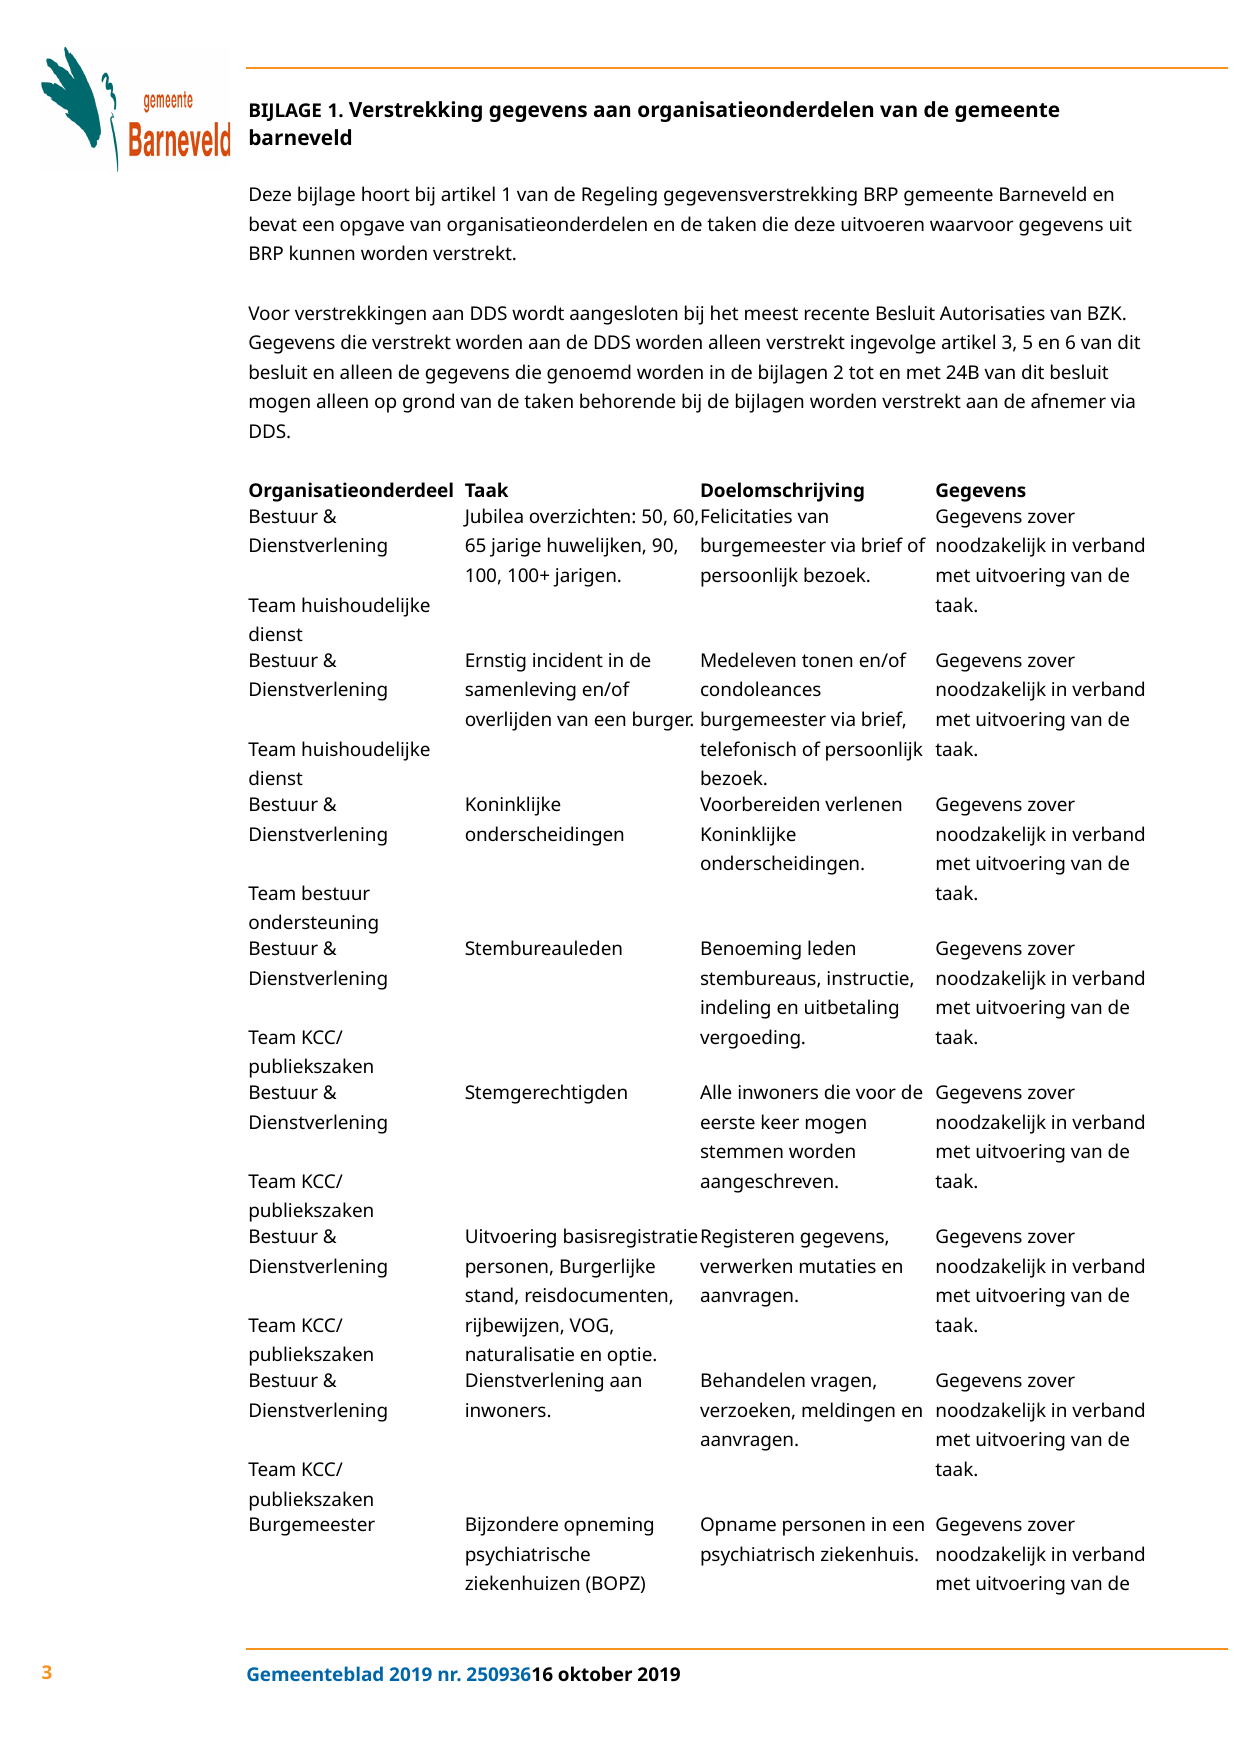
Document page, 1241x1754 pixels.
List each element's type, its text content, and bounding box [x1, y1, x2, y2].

table_cell Benoeming leden stembureaus, instructie, indeling en uitbetaling vergoeding. [700, 935, 935, 1079]
table_cell Bestuur & Dienstverlening Team KCC/ publiekszaken [248, 935, 464, 1079]
table_cell Bestuur & Dienstverlening Team huishoudelijke dienst [248, 647, 464, 791]
table_cell Gegevens zover noodzakelijk in verband met uitvoering van de taak. [935, 503, 1152, 647]
table_cell Bestuur & Dienstverlening Team bestuur ondersteuning [248, 791, 464, 935]
text BIJLAGE 1. Verstrekking gegevens aan organisatieonderdelen van de gemeente barneveld [248, 95, 1152, 152]
table_cell Dienstverlening aan inwoners. [465, 1368, 700, 1511]
table_cell Ernstig incident in de samenleving en/of overlijden van een burger. [465, 647, 700, 791]
table_header Taak [465, 477, 700, 503]
table_cell Uitvoering basisregistratie personen, Burgerlijke stand, reisdocumenten, rijbewijzen, VOG, naturalisatie en optie. [465, 1223, 700, 1367]
table_cell Bestuur & Dienstverlening Team KCC/ publiekszaken [248, 1223, 464, 1367]
table_cell Gegevens zover noodzakelijk in verband met uitvoering van de taak. [935, 1079, 1152, 1223]
picture [41, 47, 231, 172]
table_cell Bestuur & Dienstverlening Team KCC/ publiekszaken [248, 1079, 464, 1223]
table_cell Felicitaties van burgemeester via brief of persoonlijk bezoek. [700, 503, 935, 647]
table_cell Medeleven tonen en/of condoleances burgemeester via brief, telefonisch of persoonlijk bezoek. [700, 647, 935, 791]
table_cell Behandelen vragen, verzoeken, meldingen en aanvragen. [700, 1368, 935, 1511]
table_cell Bijzondere opneming psychiatrische ziekenhuizen (BOPZ) [465, 1511, 700, 1596]
table_cell Registeren gegevens, verwerken mutaties en aanvragen. [700, 1223, 935, 1367]
table_cell Gegevens zover noodzakelijk in verband met uitvoering van de taak. [935, 935, 1152, 1079]
text Voor verstrekkingen aan DDS wordt aangesloten bij het meest recente Besluit Autorisaties van BZK. Gegevens die verstrekt worden aan de DDS worden alleen verstrekt ingevolge artikel 3, 5 en 6 van dit besluit en alleen de gegevens die genoemd worden in de bijlagen 2 tot en met 24B van dit besluit mogen alleen op grond van de taken behorende bij de bijlagen worden verstrekt aan de afnemer via DDS. [248, 300, 1152, 444]
table_cell Stembureauleden [465, 935, 700, 1079]
table_header Gegevens [935, 477, 1152, 503]
table_cell Jubilea overzichten: 50, 60, 65 jarige huwelijken, 90, 100, 100+ jarigen. [465, 503, 700, 647]
table_cell Gegevens zover noodzakelijk in verband met uitvoering van de taak. [935, 1368, 1152, 1511]
table_cell Burgemeester [248, 1511, 464, 1596]
table_header Organisatieonderdeel [248, 477, 464, 503]
text Deze bijlage hoort bij artikel 1 van de Regeling gegevensverstrekking BRP gemeente Barneveld en bevat een opgave van organisatieonderdelen en de taken die deze uitvoeren waarvoor gegevens uit BRP kunnen worden verstrekt. [248, 181, 1152, 266]
table_cell Gegevens zover noodzakelijk in verband met uitvoering van de [935, 1511, 1152, 1596]
table_cell Bestuur & Dienstverlening Team KCC/ publiekszaken [248, 1368, 464, 1511]
table_cell Opname personen in een psychiatrisch ziekenhuis. [700, 1511, 935, 1596]
table_cell Gegevens zover noodzakelijk in verband met uitvoering van de taak. [935, 791, 1152, 935]
table_cell Stemgerechtigden [465, 1079, 700, 1223]
table_cell Koninklijke onderscheidingen [465, 791, 700, 935]
table_cell Gegevens zover noodzakelijk in verband met uitvoering van de taak. [935, 647, 1152, 791]
table_cell Alle inwoners die voor de eerste keer mogen stemmen worden aangeschreven. [700, 1079, 935, 1223]
table_header Doelomschrijving [700, 477, 935, 503]
table_cell Gegevens zover noodzakelijk in verband met uitvoering van de taak. [935, 1223, 1152, 1367]
table_cell Voorbereiden verlenen Koninklijke onderscheidingen. [700, 791, 935, 935]
table_cell Bestuur & Dienstverlening Team huishoudelijke dienst [248, 503, 464, 647]
